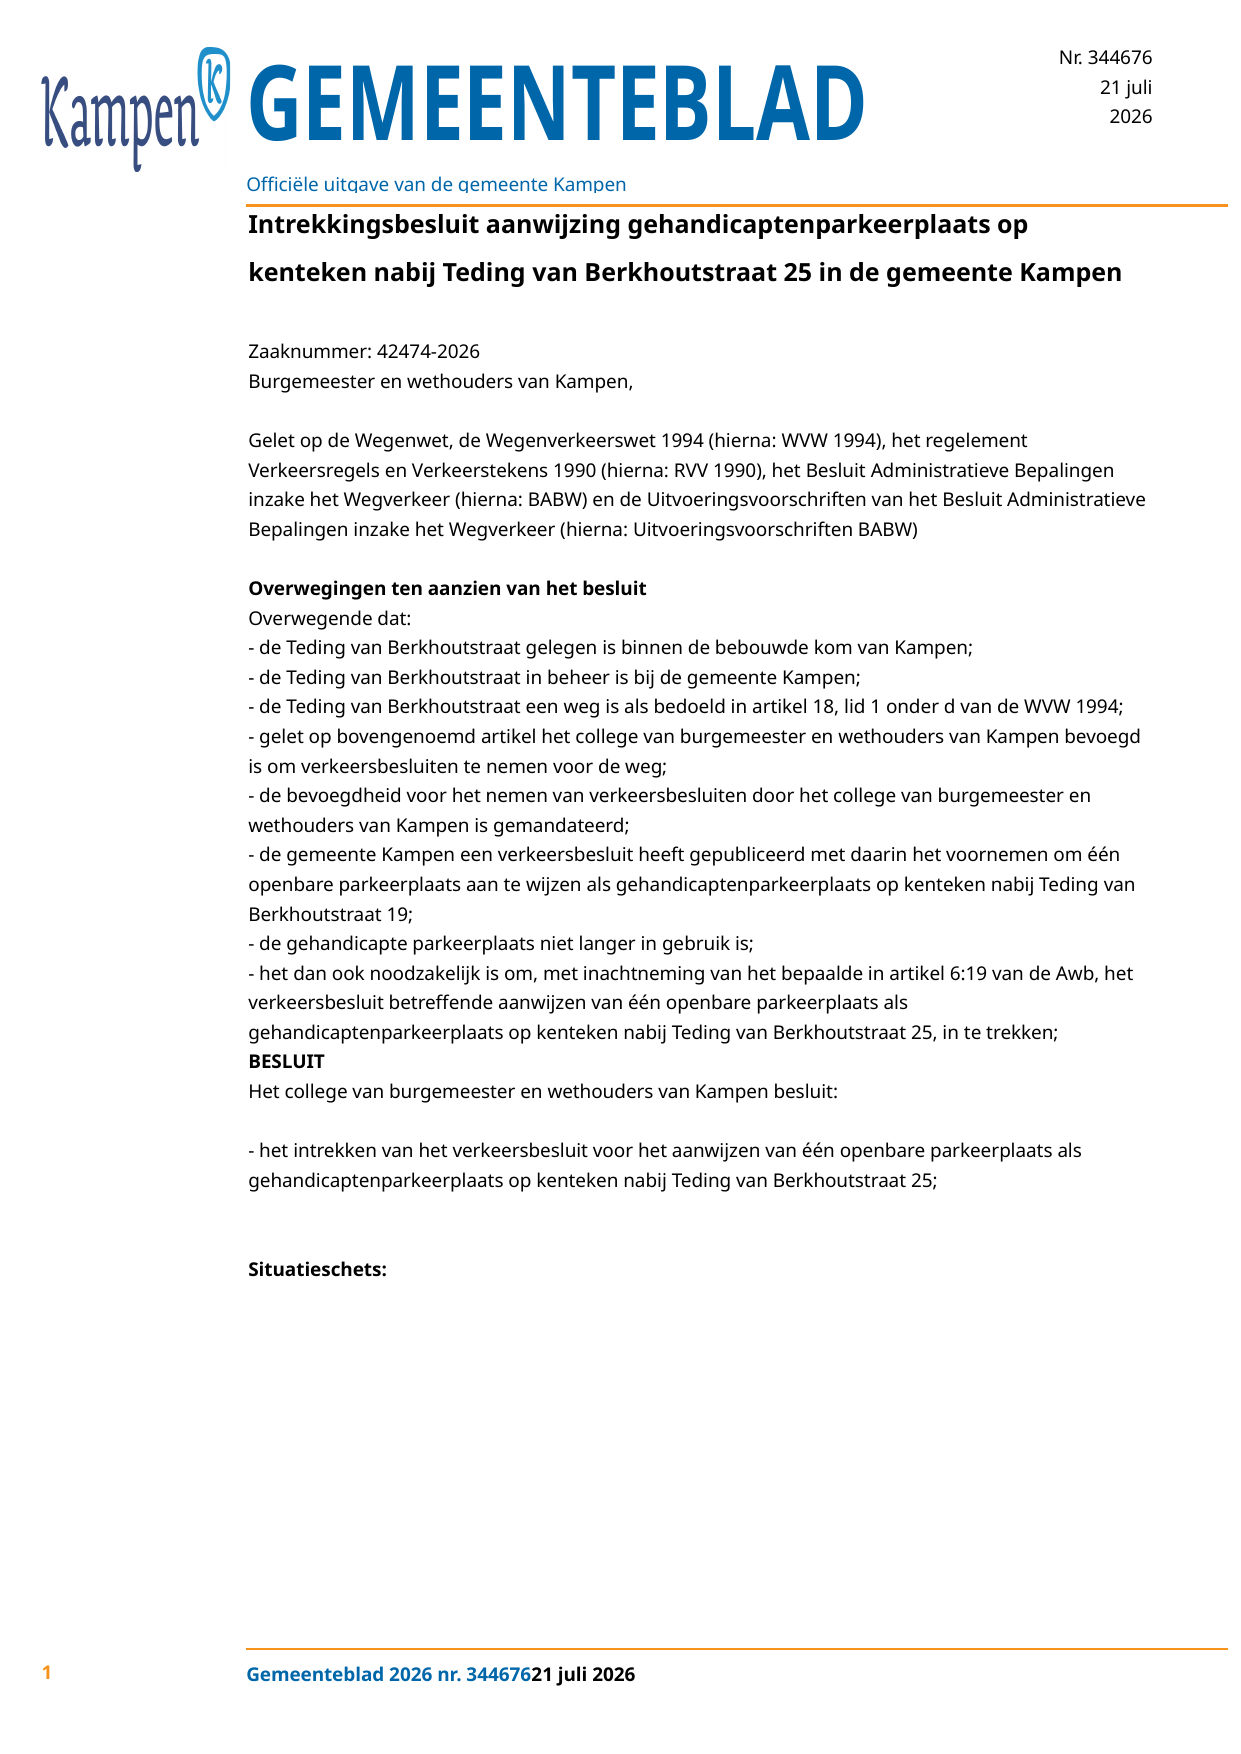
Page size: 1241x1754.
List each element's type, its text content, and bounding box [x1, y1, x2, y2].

text Het college van burgemeester en wethouders van Kampen besluit: [248, 1078, 1152, 1104]
text Intrekkingsbesluit aanwijzing gehandicaptenparkeerplaats op kenteken nabij Teding van Berkhoutstraat 25 in de gemeente Kampen [248, 207, 1152, 288]
text - het dan ook noodzakelijk is om, met inachtneming van het bepaalde in artikel 6:19 van de Awb, het verkeersbesluit betreffende aanwijzen van één openbare parkeerplaats als gehandicaptenparkeerplaats op kenteken nabij Teding van Berkhoutstraat 25, in te trekken; [248, 960, 1152, 1045]
text Situatieschets: [248, 1256, 1152, 1281]
text Zaaknummer: 42474-2026 [248, 339, 1152, 364]
text Overwegende dat: [248, 605, 1152, 631]
text - gelet op bovengenoemd artikel het college van burgemeester en wethouders van Kampen bevoegd is om verkeersbesluiten te nemen voor de weg; [248, 723, 1152, 778]
text - het intrekken van het verkeersbesluit voor het aanwijzen van één openbare parkeerplaats als gehandicaptenparkeerplaats op kenteken nabij Teding van Berkhoutstraat 25; [248, 1137, 1152, 1193]
text - de gemeente Kampen een verkeersbesluit heeft gepubliceerd met daarin het voornemen om één openbare parkeerplaats aan te wijzen als gehandicaptenparkeerplaats op kenteken nabij Teding van Berkhoutstraat 19; [248, 842, 1152, 926]
text Overwegingen ten aanzien van het besluit [248, 575, 1152, 601]
text - de bevoegdheid voor het nemen van verkeersbesluiten door het college van burgemeester en wethouders van Kampen is gemandateerd; [248, 782, 1152, 838]
text - de gehandicapte parkeerplaats niet langer in gebruik is; [248, 930, 1152, 956]
text - de Teding van Berkhoutstraat in beheer is bij de gemeente Kampen; [248, 664, 1152, 690]
text - de Teding van Berkhoutstraat een weg is als bedoeld in artikel 18, lid 1 onder d van de WVW 1994; [248, 694, 1152, 719]
picture [41, 47, 231, 172]
text - de Teding van Berkhoutstraat gelegen is binnen de bebouwde kom van Kampen; [248, 634, 1152, 660]
text BESLUIT [248, 1049, 1152, 1074]
text Gelet op de Wegenwet, de Wegenverkeerswet 1994 (hierna: WVW 1994), het regelement Verkeersregels en Verkeerstekens 1990 (hierna: RVV 1990), het Besluit Administratieve Bepalingen inzake het Wegverkeer (hierna: BABW) en de Uitvoeringsvoorschriften van het Besluit Administratieve Bepalingen inzake het Wegverkeer (hierna: Uitvoeringsvoorschriften BABW) [248, 427, 1152, 542]
text Burgemeester en wethouders van Kampen, [248, 368, 1152, 394]
